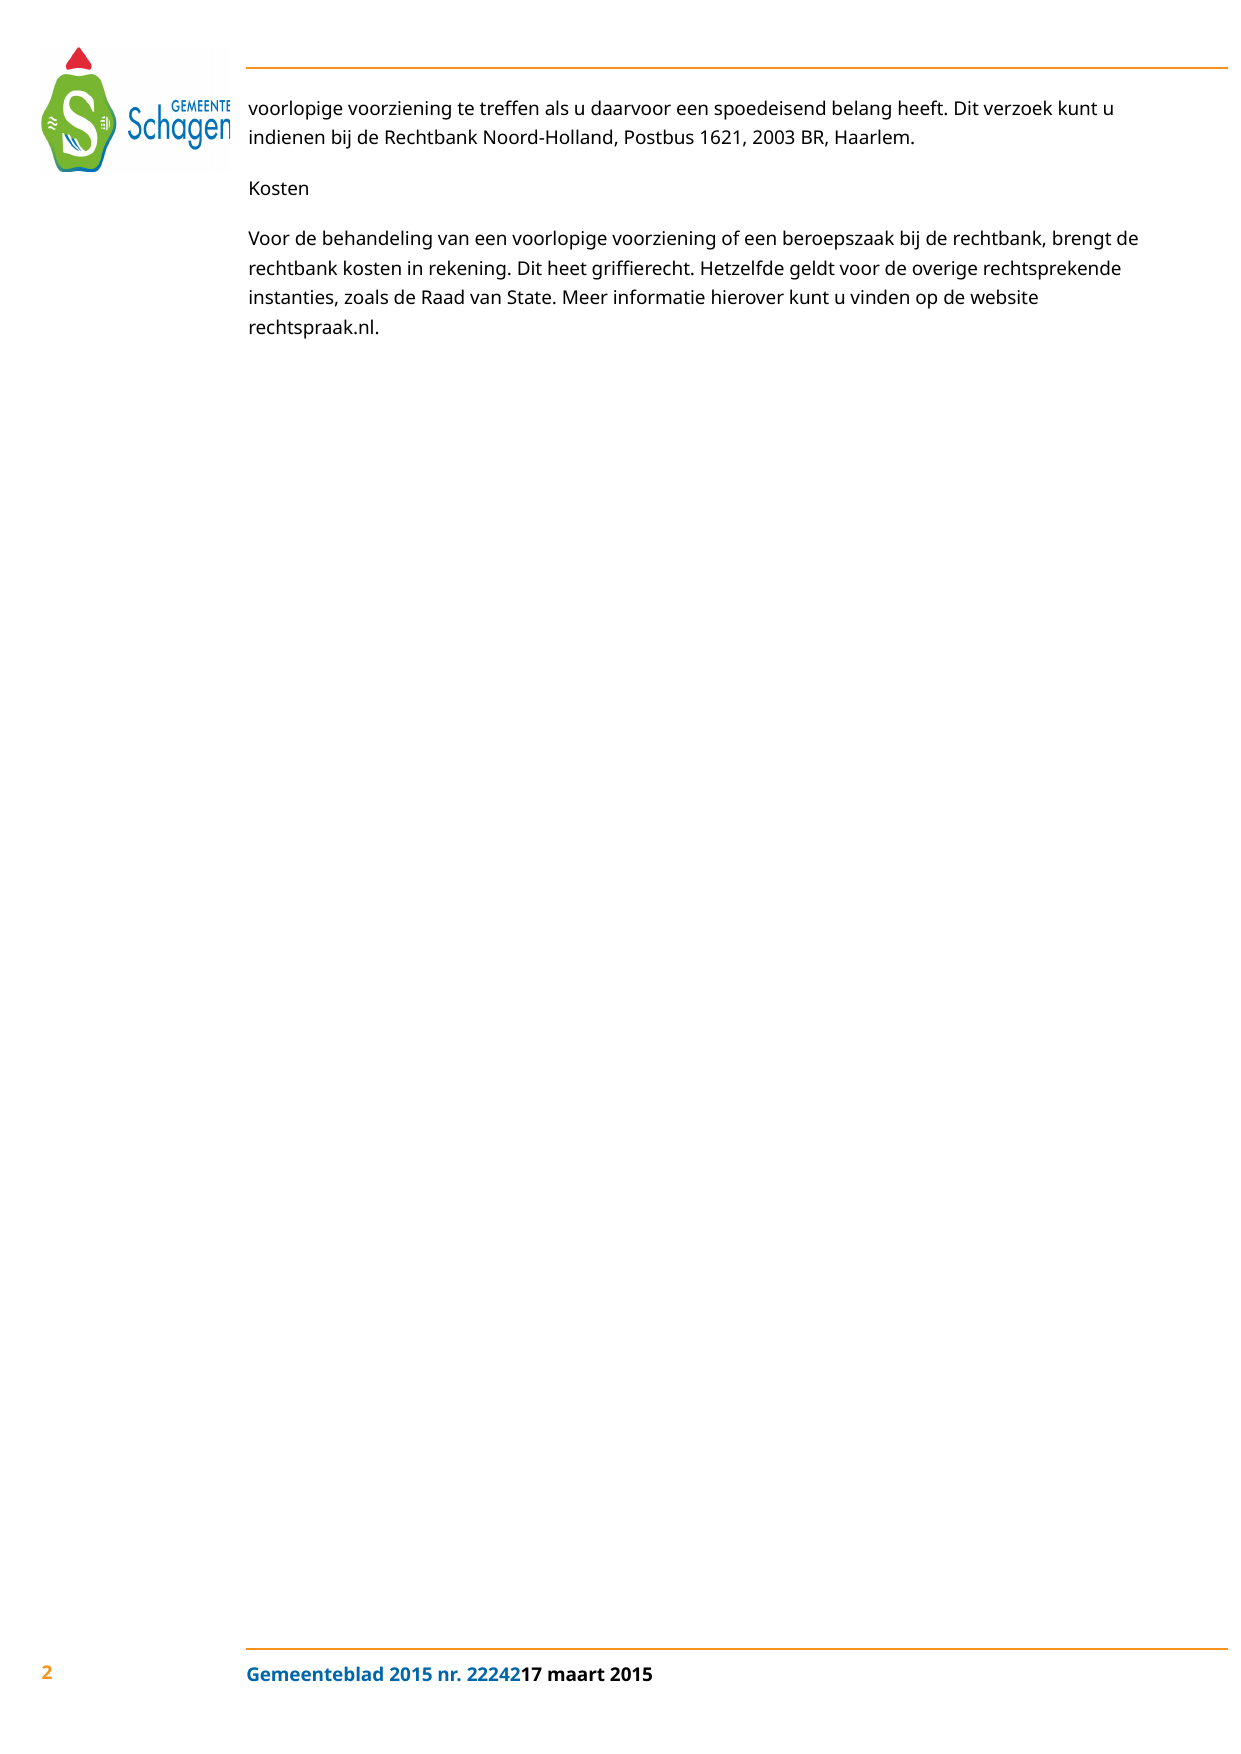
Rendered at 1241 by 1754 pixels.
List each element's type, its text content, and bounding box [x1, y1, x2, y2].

picture [41, 47, 231, 172]
text voorlopige voorziening te treffen als u daarvoor een spoedeisend belang heeft. Dit verzoek kunt u indienen bij de Rechtbank Noord-Holland, Postbus 1621, 2003 BR, Haarlem. [248, 95, 1152, 150]
text Kosten [248, 175, 1152, 201]
text Voor de behandeling van een voorlopige voorziening of een beroepszaak bij de rechtbank, brengt de rechtbank kosten in rekening. Dit heet griffierecht. Hetzelfde geldt voor de overige rechtsprekende instanties, zoals de Raad van State. Meer informatie hierover kunt u vinden op de website rechtspraak.nl. [248, 225, 1152, 340]
